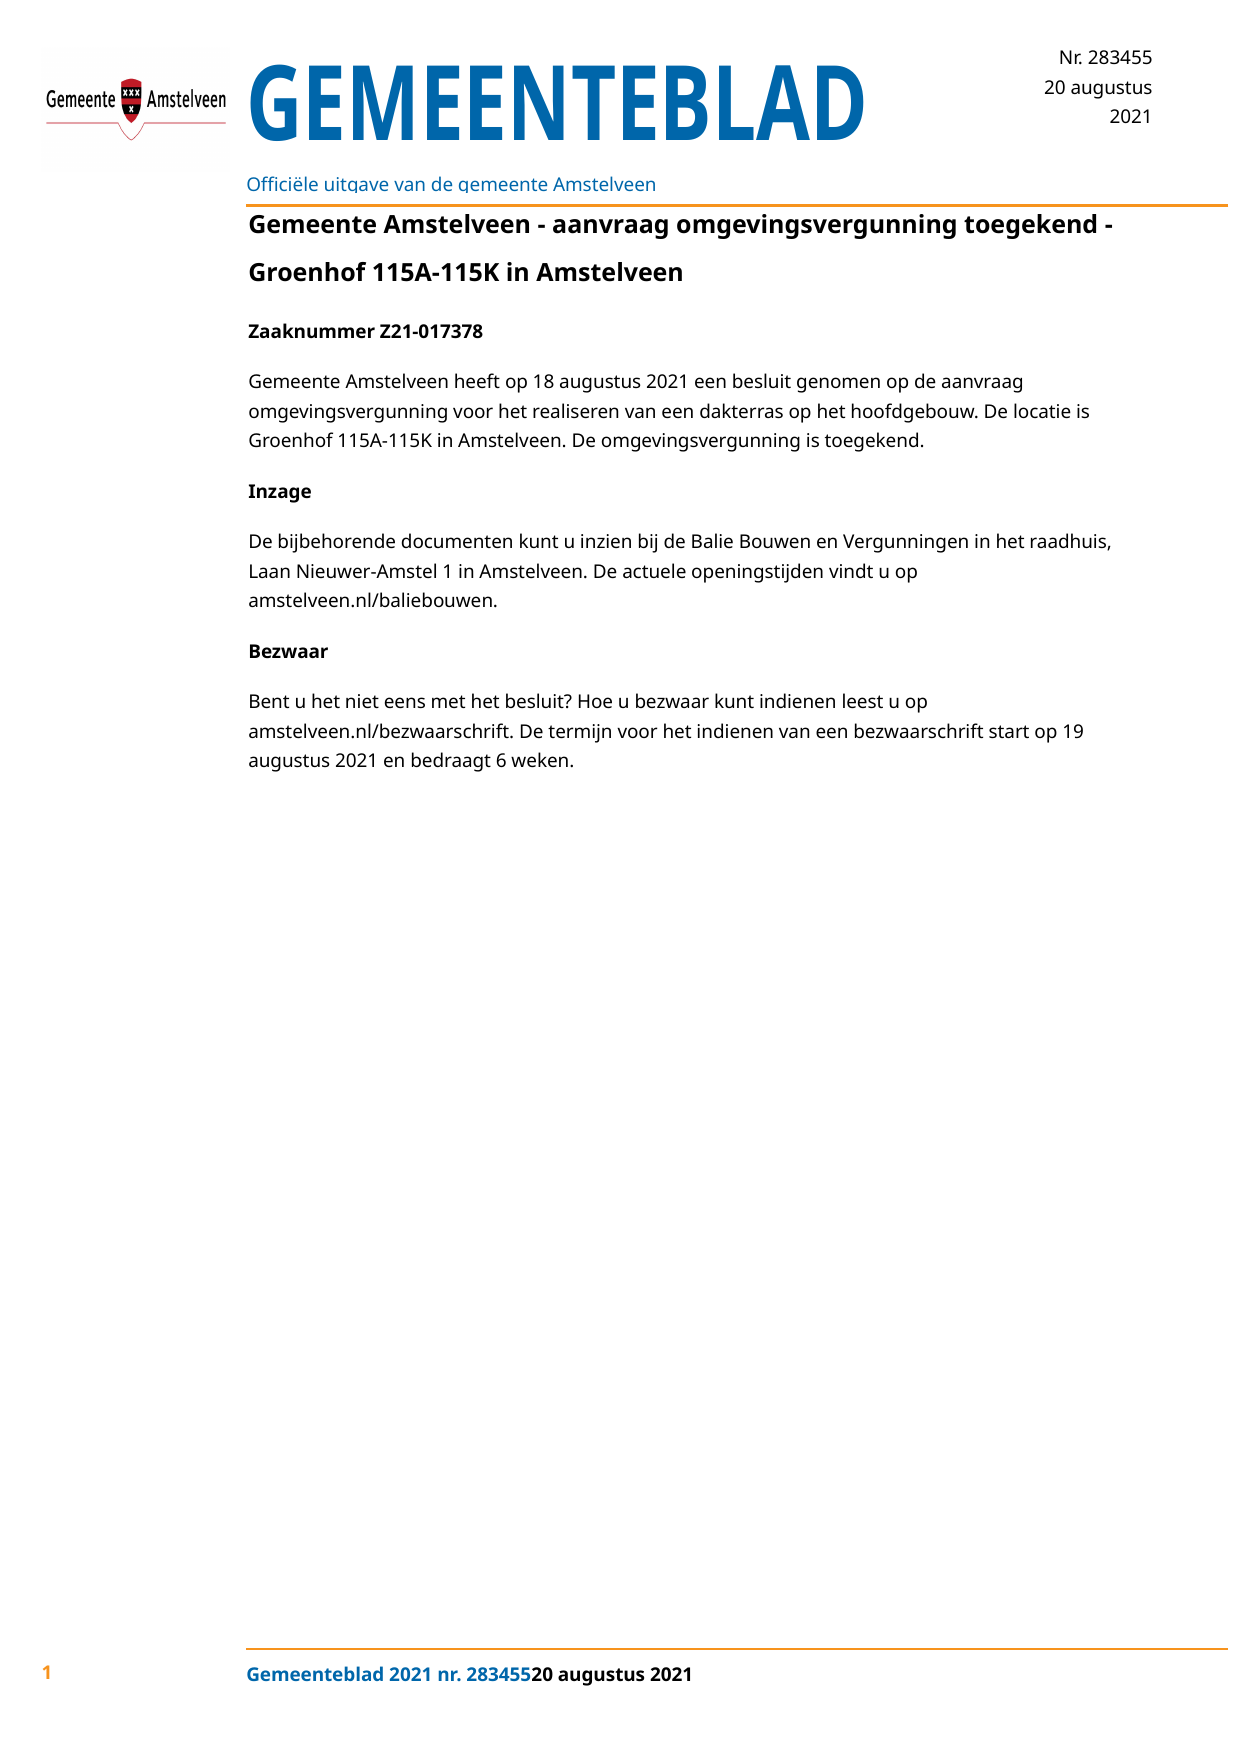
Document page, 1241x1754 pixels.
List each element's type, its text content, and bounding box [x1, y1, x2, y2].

text Bent u het niet eens met het besluit? Hoe u bezwaar kunt indienen leest u op amstelveen.nl/bezwaarschrift. De termijn voor het indienen van een bezwaarschrift start op 19 augustus 2021 en bedraagt 6 weken. [248, 688, 1152, 773]
text De bijbehorende documenten kunt u inzien bij de Balie Bouwen en Vergunningen in het raadhuis, Laan Nieuwer-Amstel 1 in Amstelveen. De actuele openingstijden vindt u op amstelveen.nl/baliebouwen. [248, 528, 1152, 613]
text Gemeente Amstelveen heeft op 18 augustus 2021 een besluit genomen op de aanvraag omgevingsvergunning voor het realiseren van een dakterras op het hoofdgebouw. De locatie is Groenhof 115A-115K in Amstelveen. De omgevingsvergunning is toegekend. [248, 368, 1152, 453]
text Zaaknummer Z21-017378 [248, 318, 1152, 344]
text Bezwaar [248, 638, 1152, 664]
picture [41, 47, 231, 172]
text Gemeente Amstelveen - aanvraag omgevingsvergunning toegekend - Groenhof 115A-115K in Amstelveen [248, 207, 1152, 288]
text Inzage [248, 478, 1152, 504]
